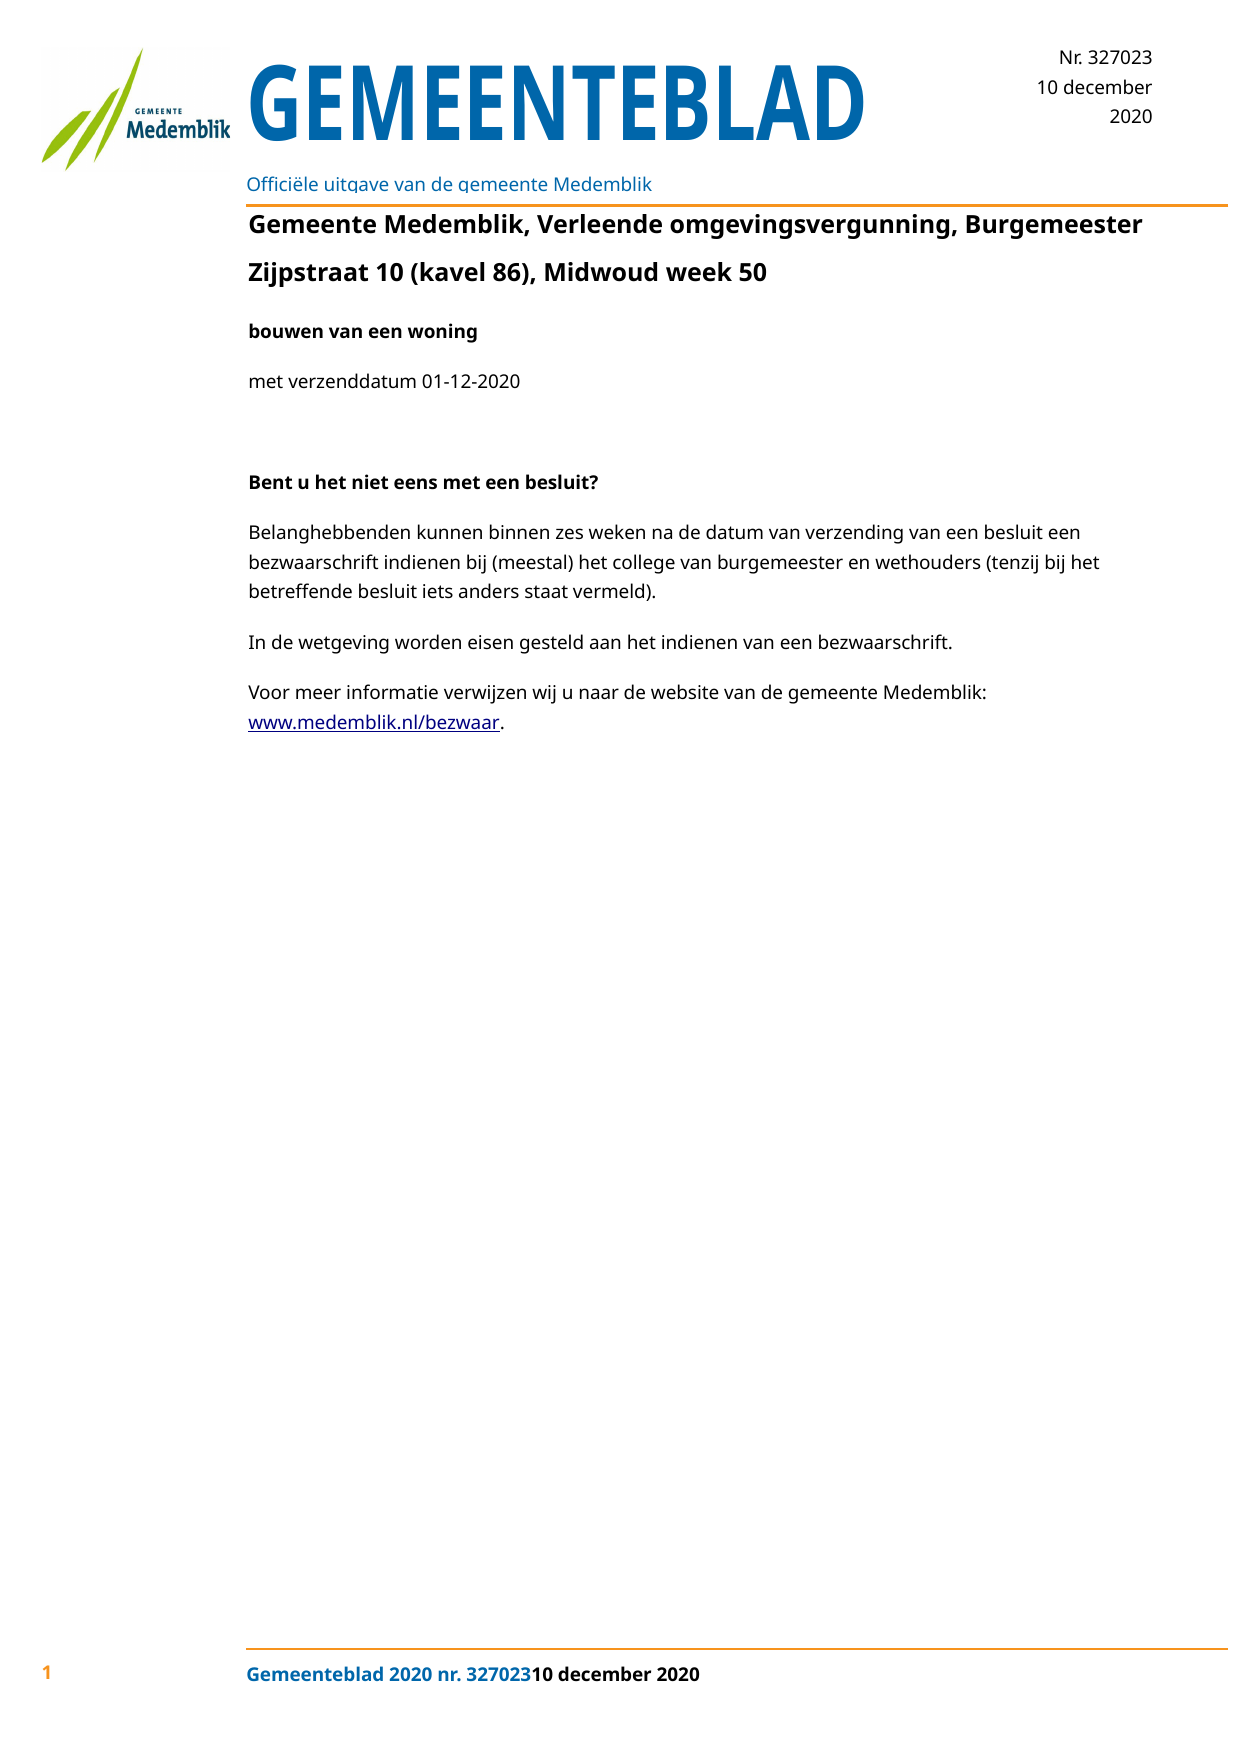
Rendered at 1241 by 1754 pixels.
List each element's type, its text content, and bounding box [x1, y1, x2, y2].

picture [41, 47, 231, 172]
text bouwen van een woning [248, 318, 1152, 344]
text Voor meer informatie verwijzen wij u naar de website van de gemeente Medemblik: www.medemblik.nl/bezwaar. [248, 679, 1152, 735]
text met verzenddatum 01-12-2020 [248, 368, 1152, 394]
text Belanghebbenden kunnen binnen zes weken na de datum van verzending van een besluit een bezwaarschrift indienen bij (meestal) het college van burgemeester en wethouders (tenzij bij het betreffende besluit iets anders staat vermeld). [248, 519, 1152, 604]
text Bent u het niet eens met een besluit? [248, 469, 1152, 495]
text Gemeente Medemblik, Verleende omgevingsvergunning, Burgemeester Zijpstraat 10 (kavel 86), Midwoud week 50 [248, 207, 1152, 288]
text In de wetgeving worden eisen gesteld aan het indienen van een bezwaarschrift. [248, 629, 1152, 655]
